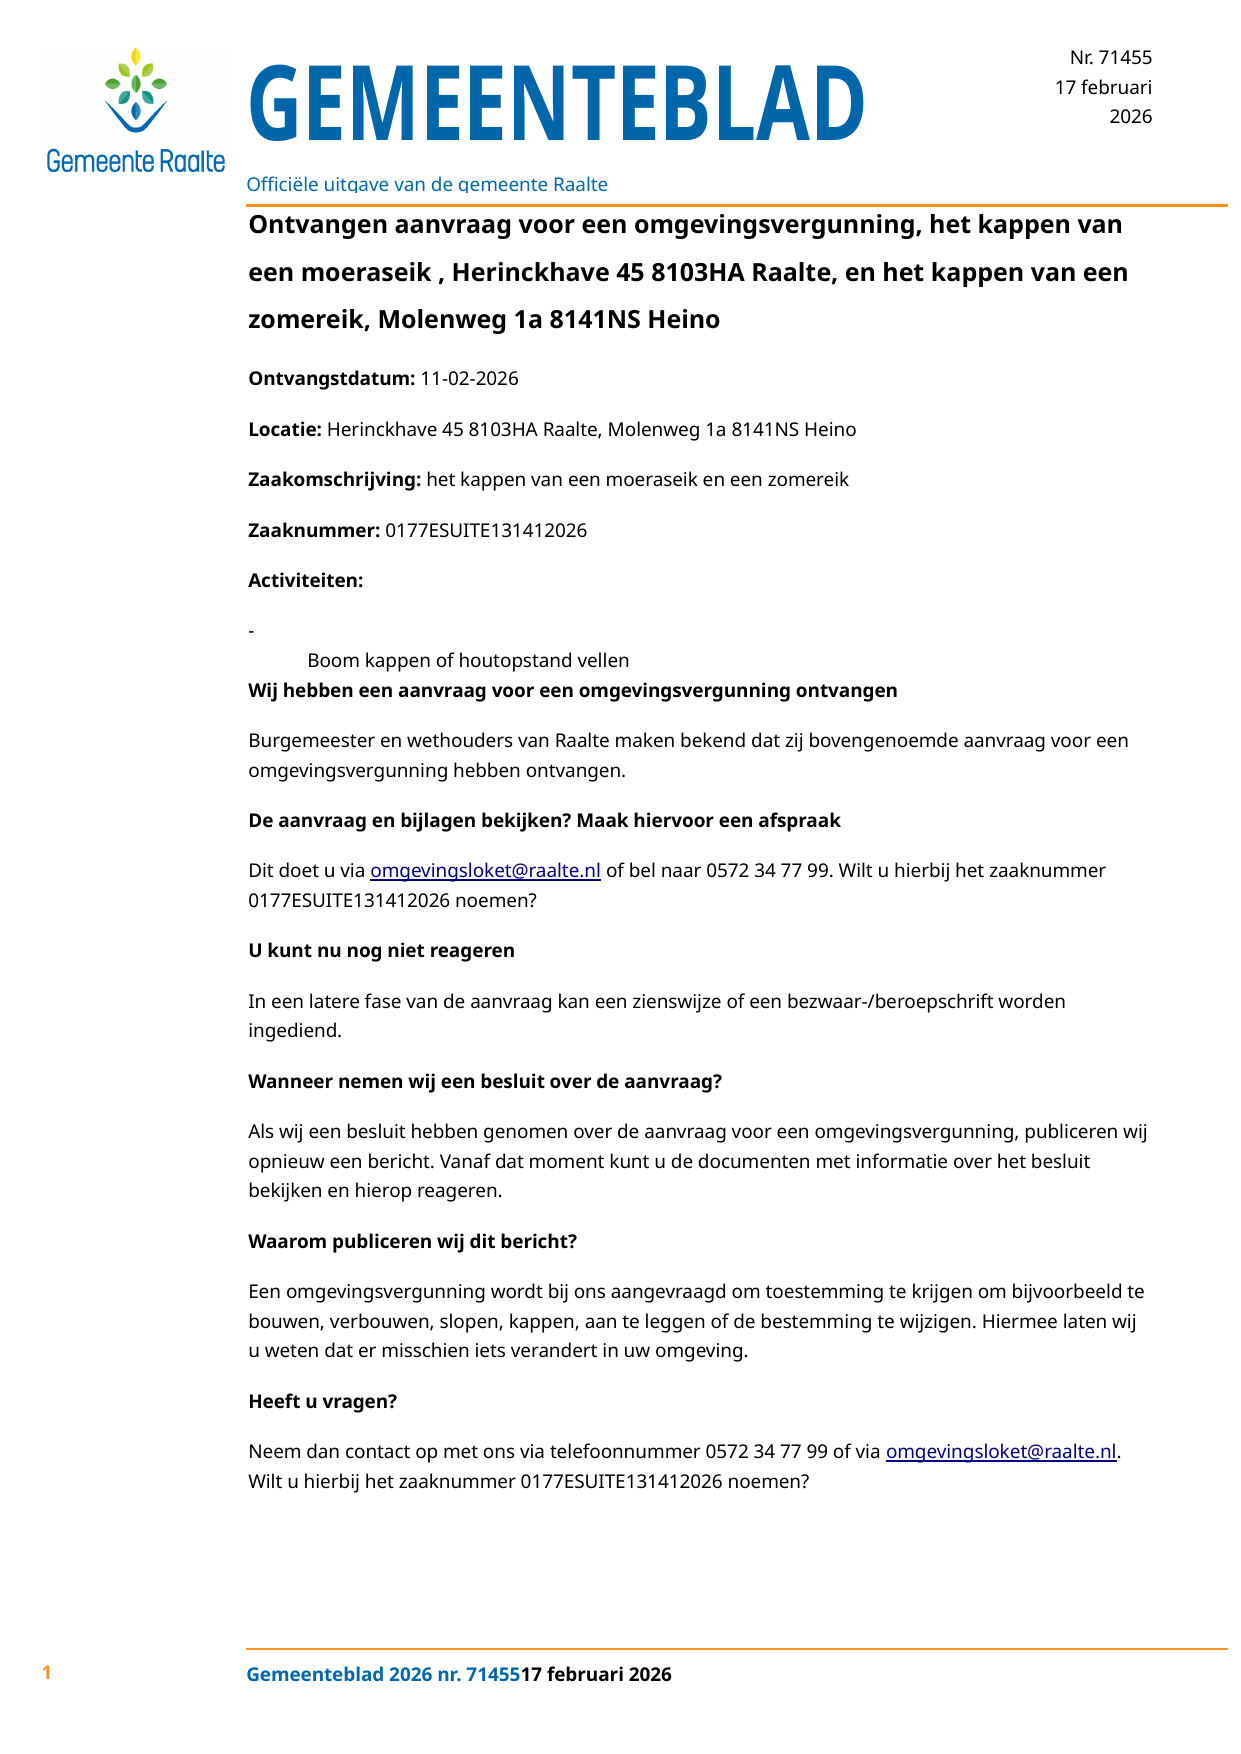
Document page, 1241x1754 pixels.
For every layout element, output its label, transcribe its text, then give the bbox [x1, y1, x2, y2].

text In een latere fase van de aanvraag kan een zienswijze of een bezwaar-/beroepschrift worden ingediend. [248, 988, 1152, 1043]
text Ontvangen aanvraag voor een omgevingsvergunning, het kappen van een moeraseik , Herinckhave 45 8103HA Raalte, en het kappen van een zomereik, Molenweg 1a 8141NS Heino [248, 207, 1152, 336]
list Boom kappen of houtopstand vellen [248, 647, 1152, 673]
text Zaakomschrijving: het kappen van een moeraseik en een zomereik [248, 466, 1152, 492]
text Activiteiten: [248, 567, 1152, 593]
text Als wij een besluit hebben genomen over de aanvraag voor een omgevingsvergunning, publiceren wij opnieuw een bericht. Vanaf dat moment kunt u de documenten met informatie over het besluit bekijken en hierop reageren. [248, 1118, 1152, 1203]
text Dit doet u via omgevingsloket@raalte.nl of bel naar 0572 34 77 99. Wilt u hierbij het zaaknummer 0177ESUITE131412026 noemen? [248, 858, 1152, 913]
text Waarom publiceren wij dit bericht? [248, 1228, 1152, 1254]
picture [41, 47, 231, 172]
text Locatie: Herinckhave 45 8103HA Raalte, Molenweg 1a 8141NS Heino [248, 416, 1152, 442]
text Heeft u vragen? [248, 1388, 1152, 1414]
text De aanvraag en bijlagen bekijken? Maak hiervoor een afspraak [248, 807, 1152, 833]
text Ontvangstdatum: 11-02-2026 [248, 366, 1152, 391]
text Wanneer nemen wij een besluit over de aanvraag? [248, 1068, 1152, 1094]
text Een omgevingsvergunning wordt bij ons aangevraagd om toestemming te krijgen om bijvoorbeeld te bouwen, verbouwen, slopen, kappen, aan te leggen of de bestemming te wijzigen. Hiermee laten wij u weten dat er misschien iets verandert in uw omgeving. [248, 1278, 1152, 1363]
text Burgemeester en wethouders van Raalte maken bekend dat zij bovengenoemde aanvraag voor een omgevingsvergunning hebben ontvangen. [248, 727, 1152, 782]
text Neem dan contact op met ons via telefoonnummer 0572 34 77 99 of via omgevingsloket@raalte.nl. Wilt u hierbij het zaaknummer 0177ESUITE131412026 noemen? [248, 1438, 1152, 1494]
text Zaaknummer: 0177ESUITE131412026 [248, 517, 1152, 542]
text Wij hebben een aanvraag voor een omgevingsvergunning ontvangen [248, 677, 1152, 702]
text U kunt nu nog niet reageren [248, 938, 1152, 963]
